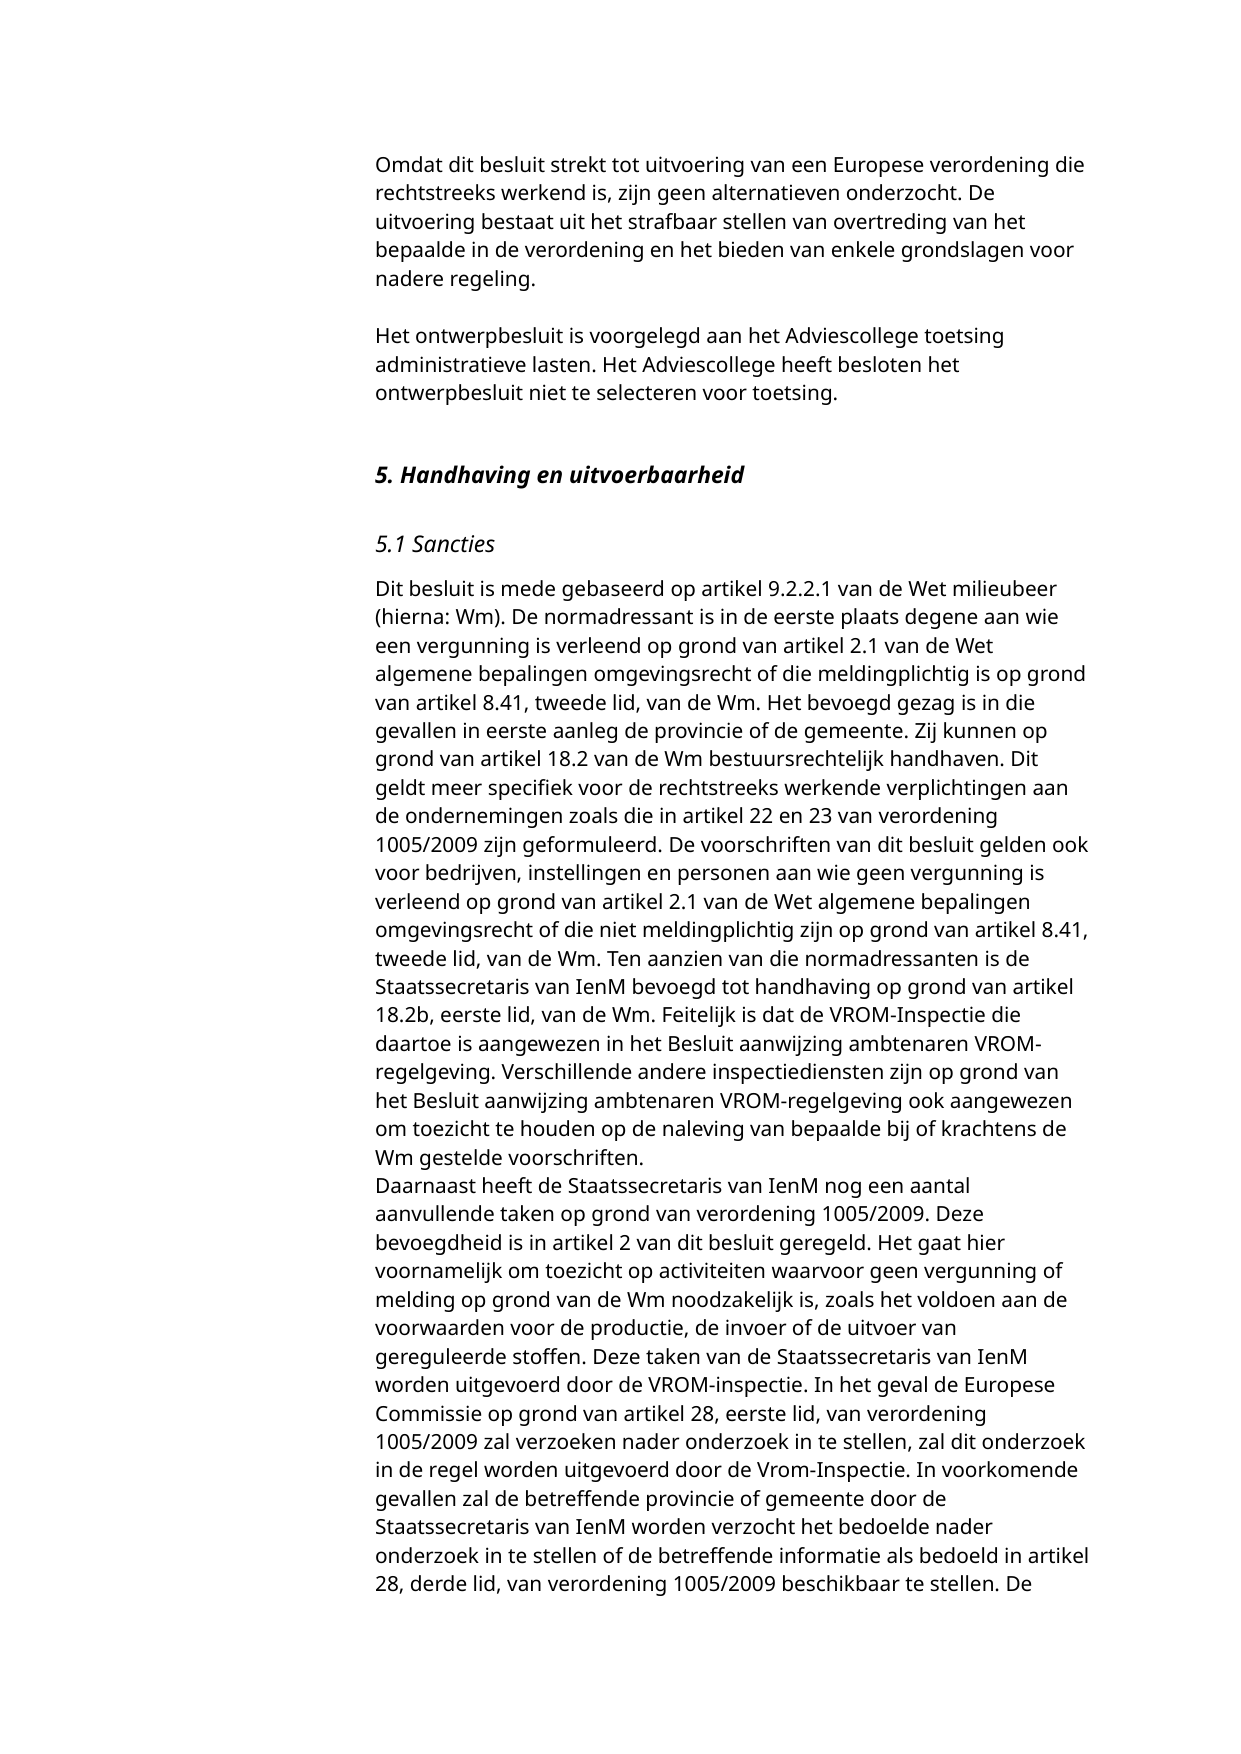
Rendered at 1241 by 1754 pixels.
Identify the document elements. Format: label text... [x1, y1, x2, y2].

subtitle 5. Handhaving en uitvoerbaarheid [375, 459, 1090, 490]
text Het ontwerpbesluit is voorgelegd aan het Adviescollege toetsing administratieve lasten. Het Adviescollege heeft besloten het ontwerpbesluit niet te selecteren voor toetsing. [375, 322, 1090, 407]
text Omdat dit besluit strekt tot uitvoering van een Europese verordening die rechtstreeks werkend is, zijn geen alternatieven onderzocht. De uitvoering bestaat uit het strafbaar stellen van overtreding van het bepaalde in de verordening en het bieden van enkele grondslagen voor nadere regeling. [375, 150, 1090, 292]
text Dit besluit is mede gebaseerd op artikel 9.2.2.1 van de Wet milieubeer (hierna: Wm). De normadressant is in de eerste plaats degene aan wie een vergunning is verleend op grond van artikel 2.1 van de Wet algemene bepalingen omgevingsrecht of die meldingplichtig is op grond van artikel 8.41, tweede lid, van de Wm. Het bevoegd gezag is in die gevallen in eerste aanleg de provincie of de gemeente. Zij kunnen op grond van artikel 18.2 van de Wm bestuursrechtelijk handhaven. Dit geldt meer specifiek voor de rechtstreeks werkende verplichtingen aan de ondernemingen zoals die in artikel 22 en 23 van verordening 1005/2009 zijn geformuleerd. De voorschriften van dit besluit gelden ook voor bedrijven, instellingen en personen aan wie geen vergunning is verleend op grond van artikel 2.1 van de Wet algemene bepalingen omgevingsrecht of die niet meldingplichtig zijn op grond van artikel 8.41, tweede lid, van de Wm. Ten aanzien van die normadressanten is de Staatssecretaris van IenM bevoegd tot handhaving op grond van artikel 18.2b, eerste lid, van de Wm. Feitelijk is dat de VROM-Inspectie die daartoe is aangewezen in het Besluit aanwijzing ambtenaren VROM-regelgeving. Verschillende andere inspectiediensten zijn op grond van het Besluit aanwijzing ambtenaren VROM-regelgeving ook aangewezen om toezicht te houden op de naleving van bepaalde bij of krachtens de Wm gestelde voorschriften. [375, 574, 1090, 1171]
subtitle 5.1 Sancties [375, 528, 1090, 559]
text Daarnaast heeft de Staatssecretaris van IenM nog een aantal aanvullende taken op grond van verordening 1005/2009. Deze bevoegdheid is in artikel 2 van dit besluit geregeld. Het gaat hier voornamelijk om toezicht op activiteiten waarvoor geen vergunning of melding op grond van de Wm noodzakelijk is, zoals het voldoen aan de voorwaarden voor de productie, de invoer of de uitvoer van gereguleerde stoffen. Deze taken van de Staatssecretaris van IenM worden uitgevoerd door de VROM-inspectie. In het geval de Europese Commissie op grond van artikel 28, eerste lid, van verordening 1005/2009 zal verzoeken nader onderzoek in te stellen, zal dit onderzoek in de regel worden uitgevoerd door de Vrom-Inspectie. In voorkomende gevallen zal de betreffende provincie of gemeente door de Staatssecretaris van IenM worden verzocht het bedoelde nader onderzoek in te stellen of de betreffende informatie als bedoeld in artikel 28, derde lid, van verordening 1005/2009 beschikbaar te stellen. De [375, 1171, 1090, 1598]
